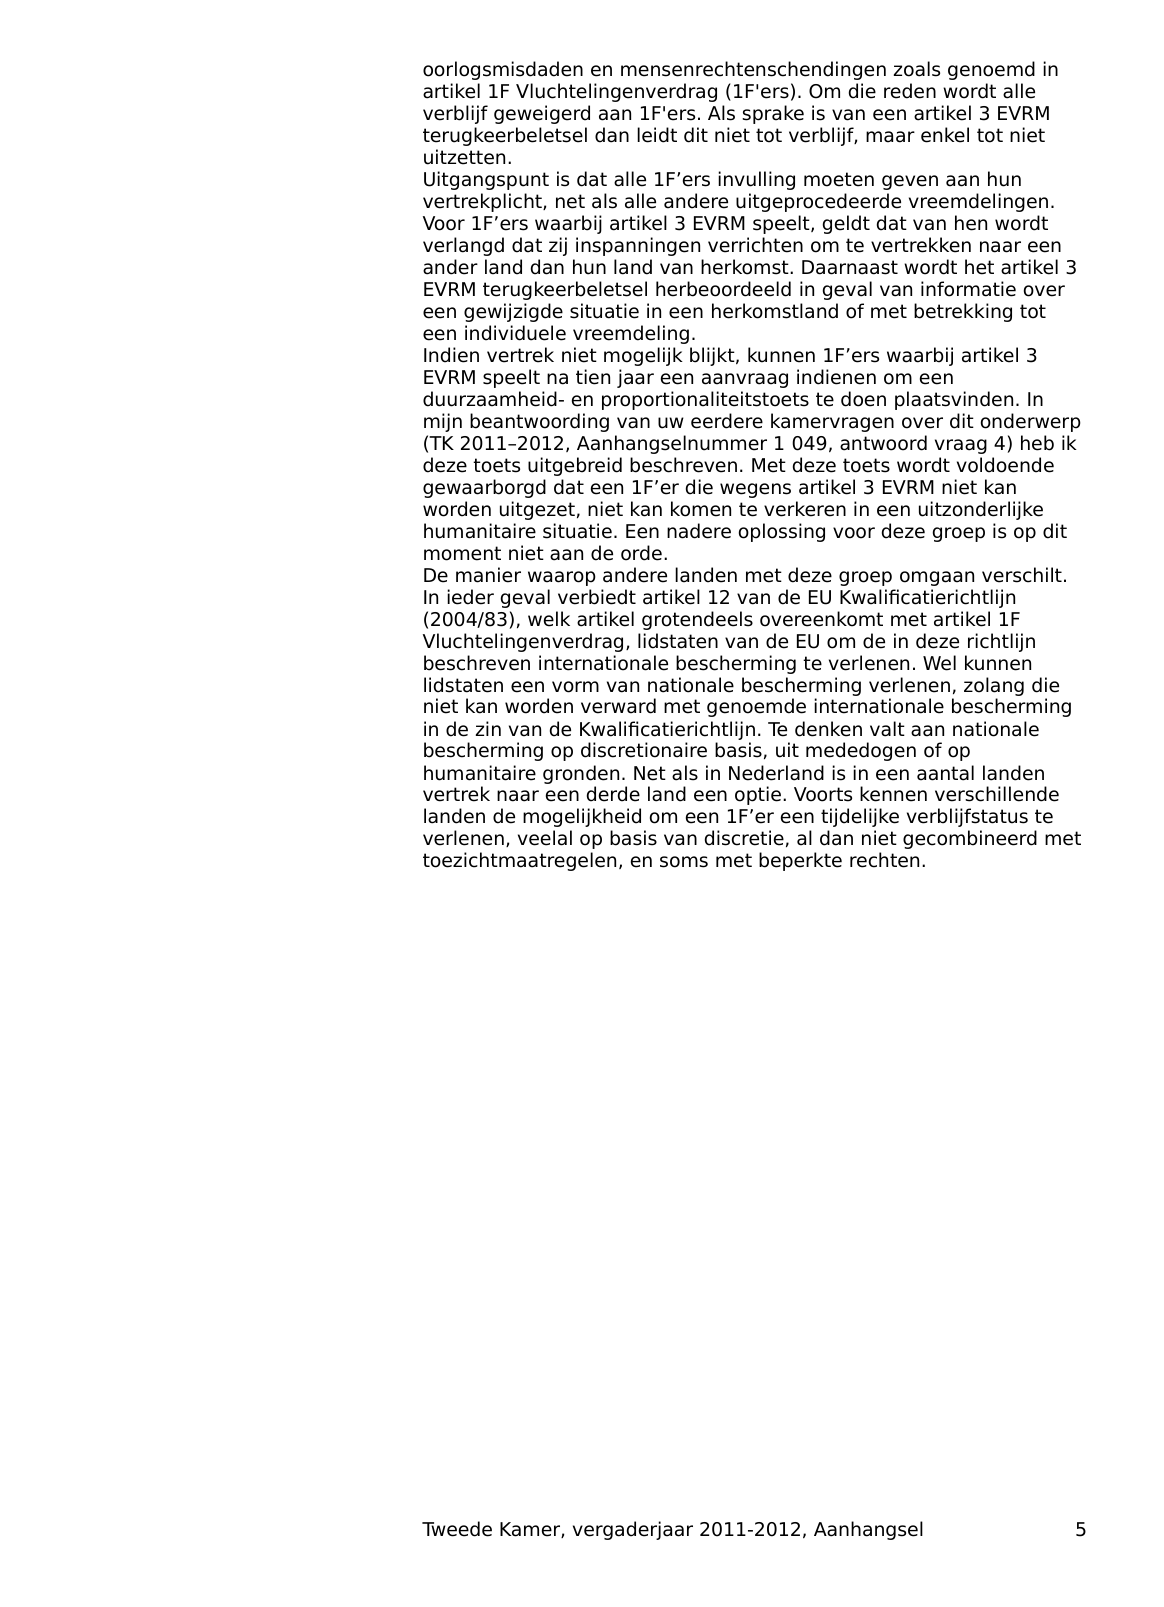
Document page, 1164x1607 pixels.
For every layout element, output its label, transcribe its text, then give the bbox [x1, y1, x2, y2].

text Indien vertrek niet mogelijk blijkt, kunnen 1F’ers waarbij artikel 3 EVRM speelt na tien jaar een aanvraag indienen om een duurzaamheid- en proportionaliteitstoets te doen plaatsvinden. In mijn beantwoording van uw eerdere kamervragen over dit onderwerp (TK 2011–2012, Aanhangselnummer 1 049, antwoord vraag 4) heb ik deze toets uitgebreid beschreven. Met deze toets wordt voldoende gewaarborgd dat een 1F’er die wegens artikel 3 EVRM niet kan worden uitgezet, niet kan komen te verkeren in een uitzonderlijke humanitaire situatie. Een nadere oplossing voor deze groep is op dit moment niet aan de orde. [422, 345, 1087, 564]
text Uitgangspunt is dat alle 1F’ers invulling moeten geven aan hun vertrekplicht, net als alle andere uitgeprocedeerde vreemdelingen. Voor 1F’ers waarbij artikel 3 EVRM speelt, geldt dat van hen wordt verlangd dat zij inspanningen verrichten om te vertrekken naar een ander land dan hun land van herkomst. Daarnaast wordt het artikel 3 EVRM terugkeerbeletsel herbeoordeeld in geval van informatie over een gewijzigde situatie in een herkomstland of met betrekking tot een individuele vreemdeling. [422, 169, 1087, 345]
text De manier waarop andere landen met deze groep omgaan verschilt. In ieder geval verbiedt artikel 12 van de EU Kwalificatierichtlijn (2004/83), welk artikel grotendeels overeenkomt met artikel 1F Vluchtelingenverdrag, lidstaten van de EU om de in deze richtlijn beschreven internationale bescherming te verlenen. Wel kunnen lidstaten een vorm van nationale bescherming verlenen, zolang die niet kan worden verward met genoemde internationale bescherming in de zin van de Kwalificatierichtlijn. Te denken valt aan nationale bescherming op discretionaire basis, uit mededogen of op humanitaire gronden. Net als in Nederland is in een aantal landen vertrek naar een derde land een optie. Voorts kennen verschillende landen de mogelijkheid om een 1F’er een tijdelijke verblijfstatus te verlenen, veelal op basis van discretie, al dan niet gecombineerd met toezichtmaatregelen, en soms met beperkte rechten. [422, 564, 1087, 872]
text oorlogsmisdaden en mensenrechtenschendingen zoals genoemd in artikel 1F Vluchtelingenverdrag (1F'ers). Om die reden wordt alle verblijf geweigerd aan 1F'ers. Als sprake is van een artikel 3 EVRM terugkeerbeletsel dan leidt dit niet tot verblijf, maar enkel tot niet uitzetten. [422, 59, 1087, 169]
